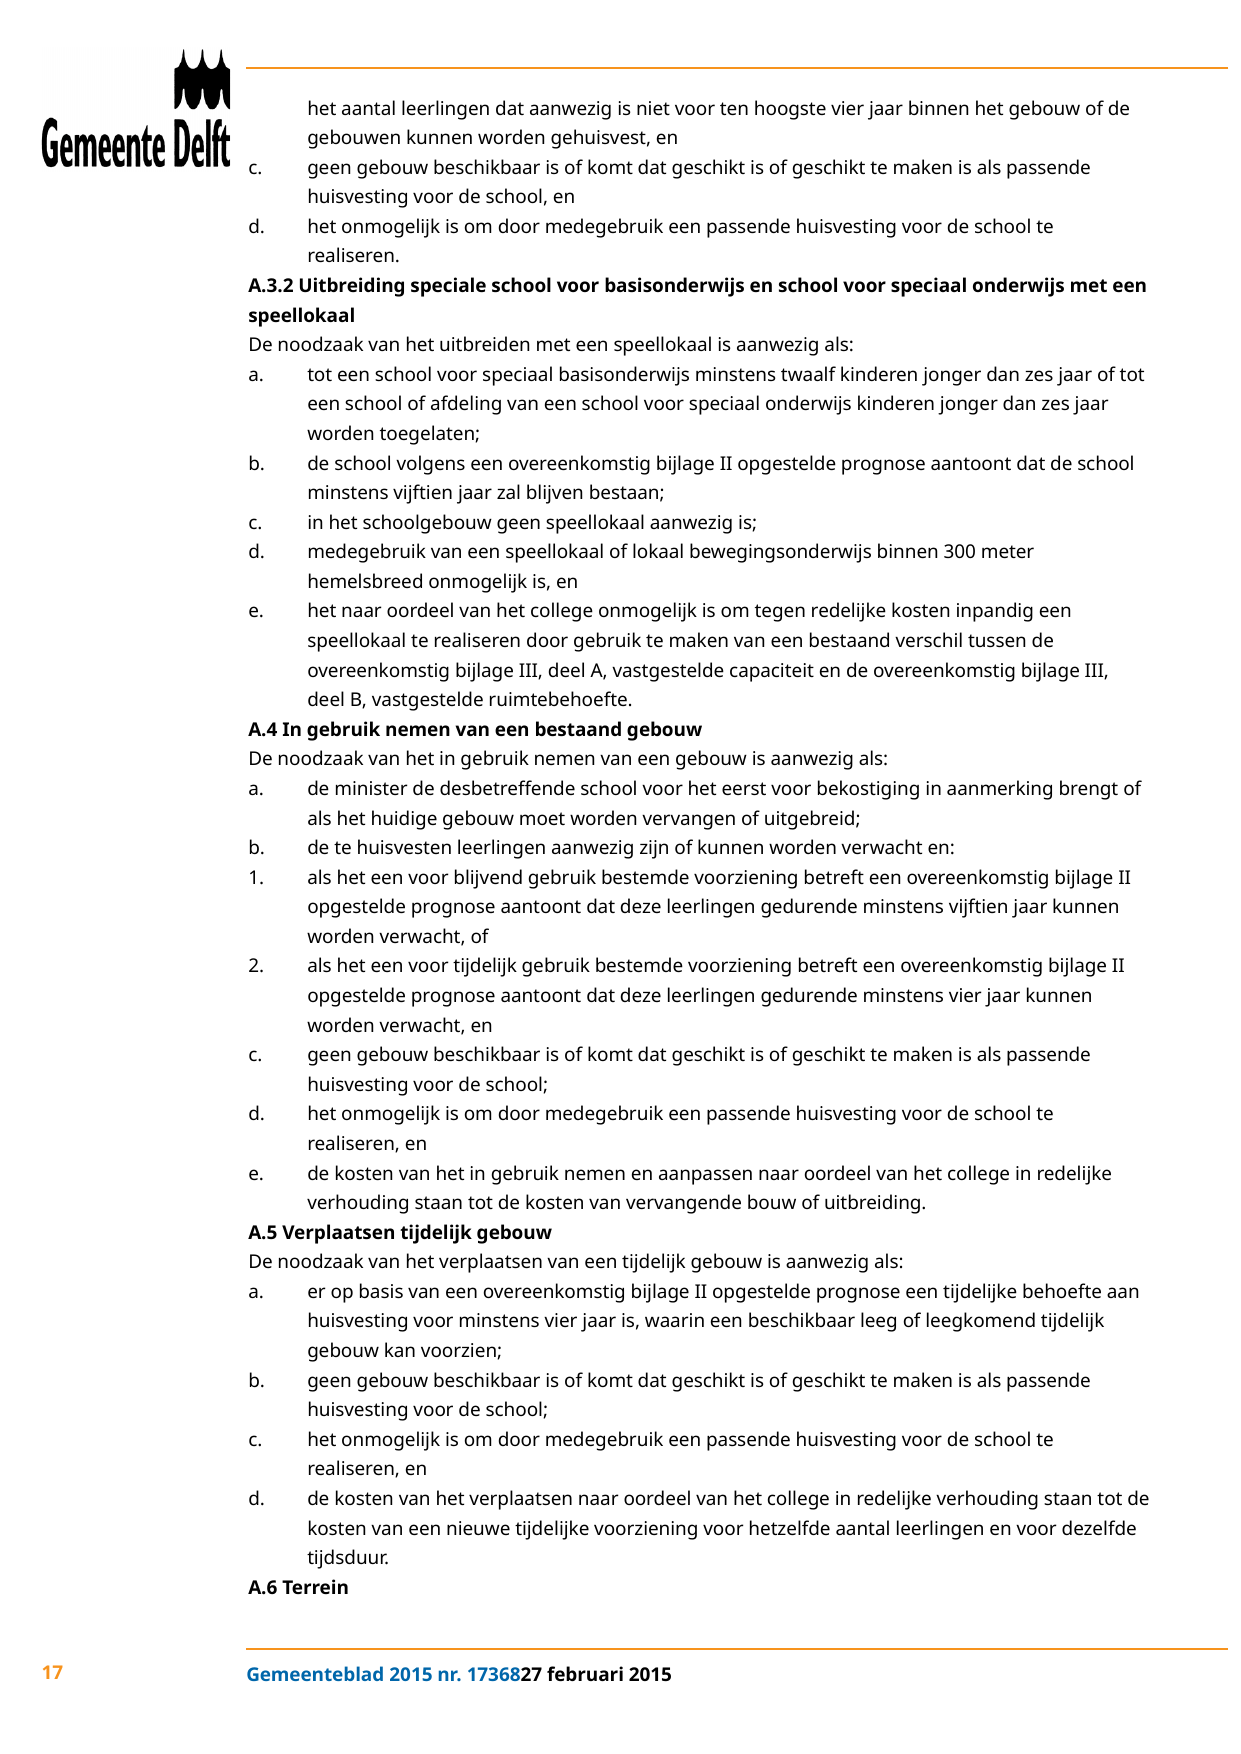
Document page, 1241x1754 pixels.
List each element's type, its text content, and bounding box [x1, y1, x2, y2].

text De noodzaak van het in gebruik nemen van een gebouw is aanwezig als: [248, 746, 1152, 771]
list het onmogelijk is om door medegebruik een passende huisvesting voor de school te realiseren, en [248, 1101, 1152, 1156]
text A.6 Terrein [248, 1574, 1152, 1600]
text A.3.2 Uitbreiding speciale school voor basisonderwijs en school voor speciaal onderwijs met een speellokaal [248, 272, 1152, 328]
list als het een voor tijdelijk gebruik bestemde voorziening betreft een overeenkomstig bijlage II opgestelde prognose aantoont dat deze leerlingen gedurende minstens vier jaar kunnen worden verwacht, en [248, 953, 1152, 1038]
picture [41, 47, 231, 172]
list tot een school voor speciaal basisonderwijs minstens twaalf kinderen jonger dan zes jaar of tot een school of afdeling van een school voor speciaal onderwijs kinderen jonger dan zes jaar worden toegelaten; [248, 361, 1152, 446]
list de minister de desbetreffende school voor het eerst voor bekostiging in aanmerking brengt of als het huidige gebouw moet worden vervangen of uitgebreid; [248, 775, 1152, 831]
list de kosten van het in gebruik nemen en aanpassen naar oordeel van het college in redelijke verhouding staan tot de kosten van vervangende bouw of uitbreiding. [248, 1160, 1152, 1215]
list het naar oordeel van het college onmogelijk is om tegen redelijke kosten inpandig een speellokaal te realiseren door gebruik te maken van een bestaand verschil tussen de overeenkomstig bijlage III, deel A, vastgestelde capaciteit en de overeenkomstig bijlage III, deel B, vastgestelde ruimtebehoefte. [248, 598, 1152, 712]
list het onmogelijk is om door medegebruik een passende huisvesting voor de school te realiseren. [248, 213, 1152, 268]
list de kosten van het verplaatsen naar oordeel van het college in redelijke verhouding staan tot de kosten van een nieuwe tijdelijke voorziening voor hetzelfde aantal leerlingen en voor dezelfde tijdsduur. [248, 1485, 1152, 1570]
list geen gebouw beschikbaar is of komt dat geschikt is of geschikt te maken is als passende huisvesting voor de school; [248, 1367, 1152, 1422]
list de school volgens een overeenkomstig bijlage II opgestelde prognose aantoont dat de school minstens vijftien jaar zal blijven bestaan; [248, 450, 1152, 505]
list geen gebouw beschikbaar is of komt dat geschikt is of geschikt te maken is als passende huisvesting voor de school, en [248, 154, 1152, 209]
text De noodzaak van het uitbreiden met een speellokaal is aanwezig als: [248, 331, 1152, 357]
list medegebruik van een speellokaal of lokaal bewegingsonderwijs binnen 300 meter hemelsbreed onmogelijk is, en [248, 538, 1152, 594]
list de te huisvesten leerlingen aanwezig zijn of kunnen worden verwacht en: [248, 834, 1152, 860]
list het aantal leerlingen dat aanwezig is niet voor ten hoogste vier jaar binnen het gebouw of de gebouwen kunnen worden gehuisvest, en [248, 95, 1152, 150]
text A.4 In gebruik nemen van een bestaand gebouw [248, 716, 1152, 742]
text A.5 Verplaatsen tijdelijk gebouw [248, 1219, 1152, 1245]
text De noodzaak van het verplaatsen van een tijdelijk gebouw is aanwezig als: [248, 1248, 1152, 1274]
list in het schoolgebouw geen speellokaal aanwezig is; [248, 509, 1152, 535]
list het onmogelijk is om door medegebruik een passende huisvesting voor de school te realiseren, en [248, 1426, 1152, 1481]
list als het een voor blijvend gebruik bestemde voorziening betreft een overeenkomstig bijlage II opgestelde prognose aantoont dat deze leerlingen gedurende minstens vijftien jaar kunnen worden verwacht, of [248, 864, 1152, 949]
list geen gebouw beschikbaar is of komt dat geschikt is of geschikt te maken is als passende huisvesting voor de school; [248, 1041, 1152, 1097]
list er op basis van een overeenkomstig bijlage II opgestelde prognose een tijdelijke behoefte aan huisvesting voor minstens vier jaar is, waarin een beschikbaar leeg of leegkomend tijdelijk gebouw kan voorzien; [248, 1278, 1152, 1363]
